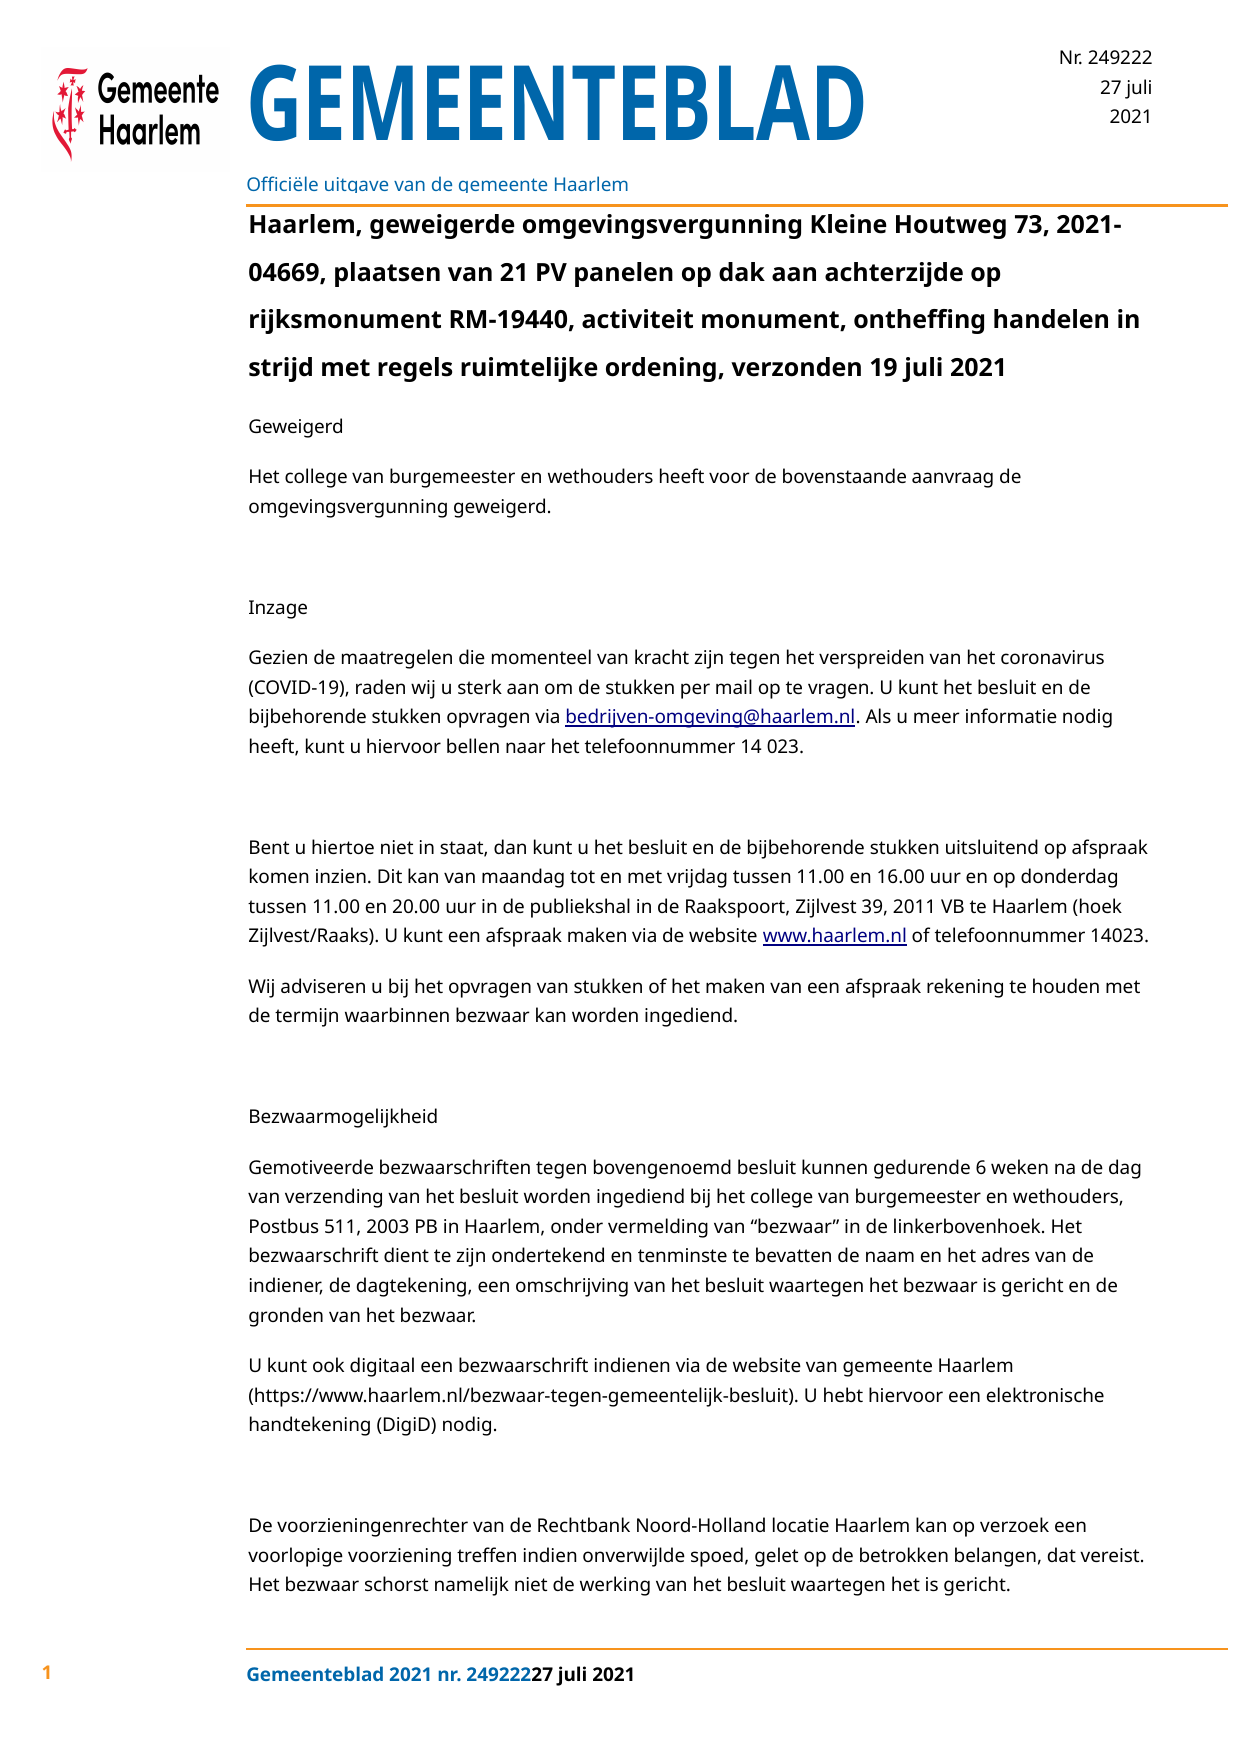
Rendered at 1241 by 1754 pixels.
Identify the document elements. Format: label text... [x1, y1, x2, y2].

text Haarlem, geweigerde omgevingsvergunning Kleine Houtweg 73, 2021-04669, plaatsen van 21 PV panelen op dak aan achterzijde op rijksmonument RM-19440, activiteit monument, ontheffing handelen in strijd met regels ruimtelijke ordening, verzonden 19 juli 2021 [248, 207, 1152, 384]
picture [41, 47, 231, 172]
text Het college van burgemeester en wethouders heeft voor de bovenstaande aanvraag de omgevingsvergunning geweigerd. [248, 463, 1152, 519]
text Wij adviseren u bij het opvragen van stukken of het maken van een afspraak rekening te houden met de termijn waarbinnen bezwaar kan worden ingediend. [248, 973, 1152, 1028]
text Geweigerd [248, 413, 1152, 439]
text U kunt ook digitaal een bezwaarschrift indienen via de website van gemeente Haarlem (https://www.haarlem.nl/bezwaar-tegen-gemeentelijk-besluit). U hebt hiervoor een elektronische handtekening (DigiD) nodig. [248, 1352, 1152, 1437]
text Bezwaarmogelijkheid [248, 1103, 1152, 1129]
text De voorzieningenrechter van de Rechtbank Noord-Holland locatie Haarlem kan op verzoek een voorlopige voorziening treffen indien onverwijlde spoed, gelet op de betrokken belangen, dat vereist. Het bezwaar schorst namelijk niet de werking van het besluit waartegen het is gericht. [248, 1512, 1152, 1597]
text Bent u hiertoe niet in staat, dan kunt u het besluit en de bijbehorende stukken uitsluitend op afspraak komen inzien. Dit kan van maandag tot en met vrijdag tussen 11.00 en 16.00 uur en op donderdag tussen 11.00 en 20.00 uur in de publiekshal in de Raakspoort, Zijlvest 39, 2011 VB te Haarlem (hoek Zijlvest/Raaks). U kunt een afspraak maken via de website www.haarlem.nl of telefoonnummer 14023. [248, 834, 1152, 948]
text Inzage [248, 594, 1152, 620]
text Gemotiveerde bezwaarschriften tegen bovengenoemd besluit kunnen gedurende 6 weken na de dag van verzending van het besluit worden ingediend bij het college van burgemeester en wethouders, Postbus 511, 2003 PB in Haarlem, onder vermelding van “bezwaar” in de linkerbovenhoek. Het bezwaarschrift dient te zijn ondertekend en tenminste te bevatten de naam en het adres van de indiener, de dagtekening, een omschrijving van het besluit waartegen het bezwaar is gericht en de gronden van het bezwaar. [248, 1154, 1152, 1328]
text Gezien de maatregelen die momenteel van kracht zijn tegen het verspreiden van het coronavirus (COVID-19), raden wij u sterk aan om de stukken per mail op te vragen. U kunt het besluit en de bijbehorende stukken opvragen via bedrijven-omgeving@haarlem.nl. Als u meer informatie nodig heeft, kunt u hiervoor bellen naar het telefoonnummer 14 023. [248, 644, 1152, 759]
